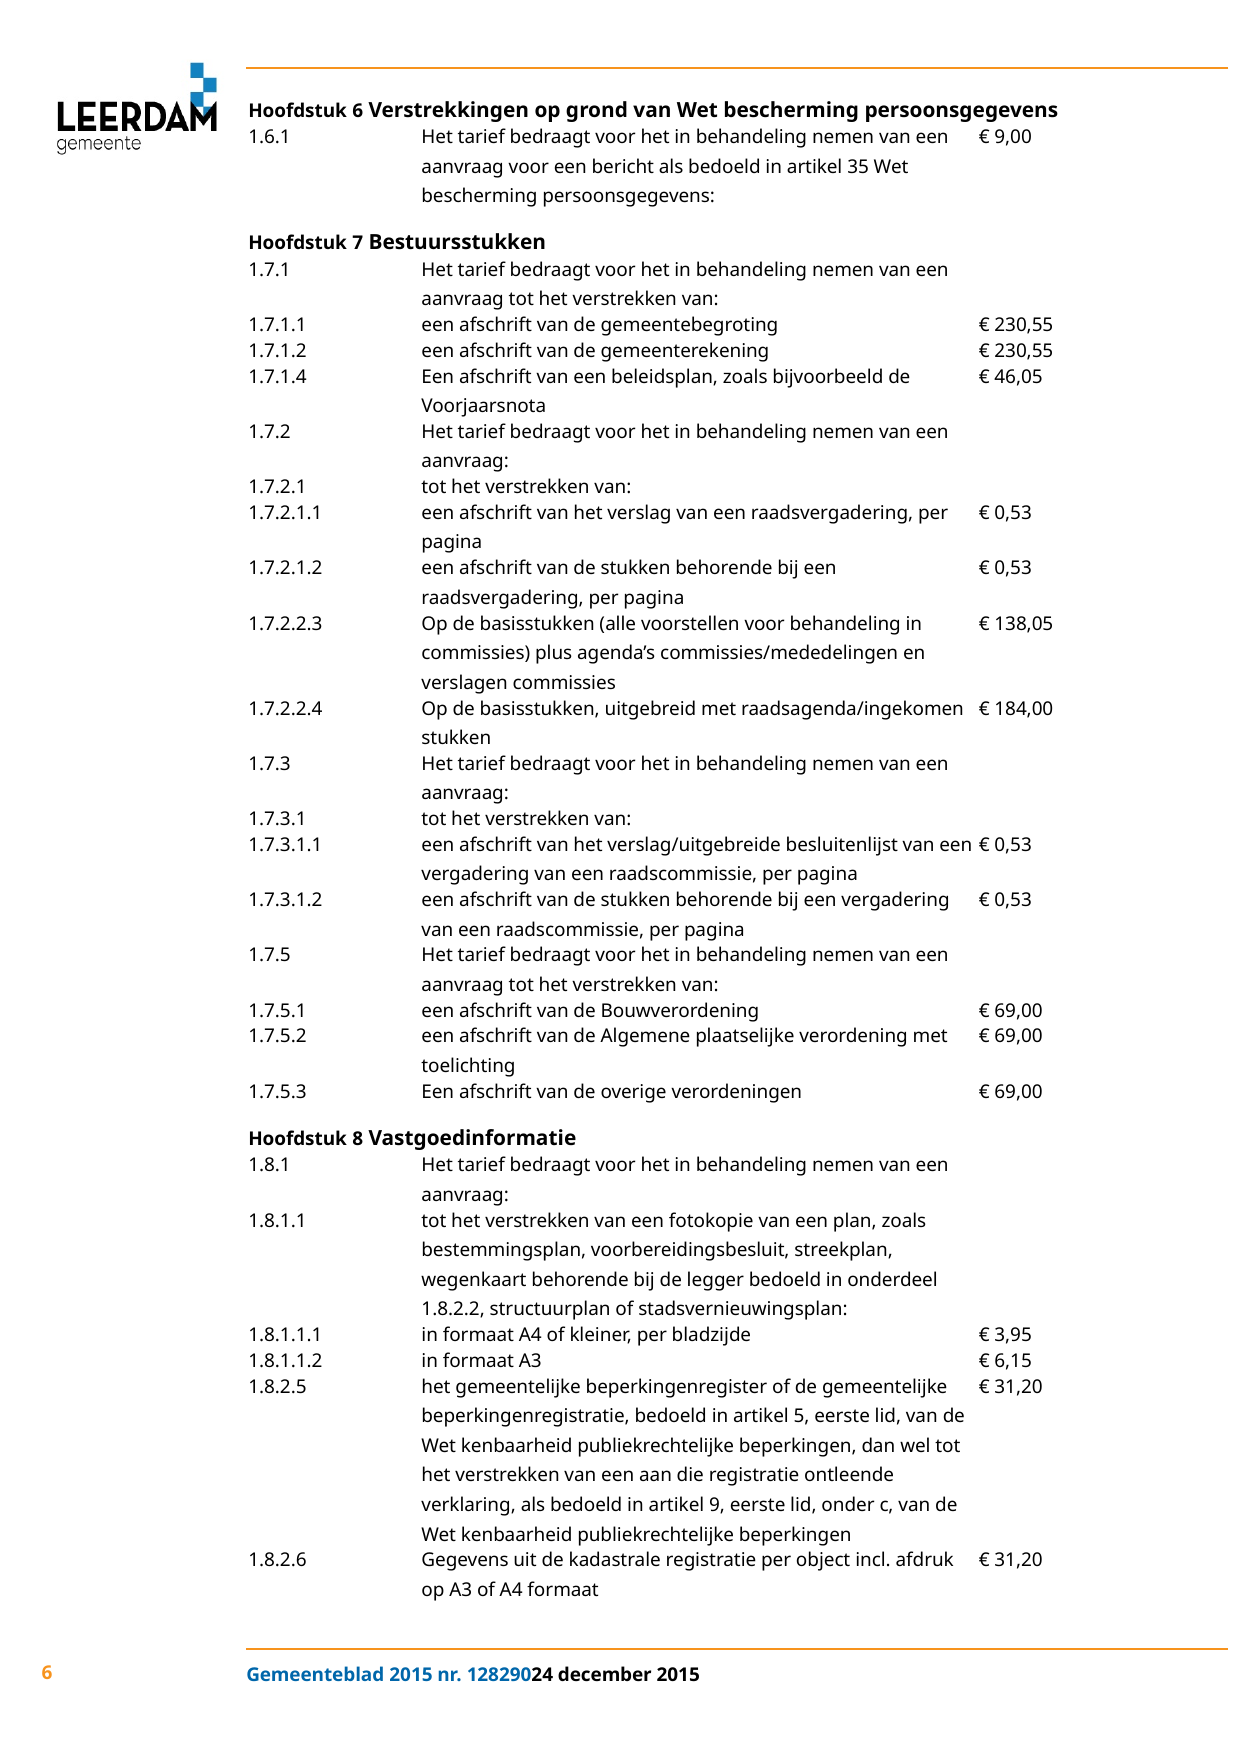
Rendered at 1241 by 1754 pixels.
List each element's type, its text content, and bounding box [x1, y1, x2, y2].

table_cell een afschrift van de stukken behorende bij een vergadering van een raadscommissie, per pagina [421, 886, 978, 942]
table_cell een afschrift van de Algemene plaatselijke verordening met toelichting [421, 1023, 978, 1078]
table_cell 1.7.2.1 [248, 474, 421, 499]
table_cell [979, 418, 1152, 473]
table_cell Een afschrift van een beleidsplan, zoals bijvoorbeeld de Voorjaarsnota [421, 363, 978, 418]
table_cell [979, 750, 1152, 805]
table_cell 1.7.1.2 [248, 337, 421, 363]
table_cell een afschrift van de gemeenterekening [421, 337, 978, 363]
table_cell Gegevens uit de kadastrale registratie per object incl. afdruk op A3 of A4 formaat [421, 1546, 978, 1602]
table_cell 1.7.3 [248, 750, 421, 805]
table_cell € 69,00 [979, 997, 1152, 1023]
table_cell Het tarief bedraagt voor het in behandeling nemen van een aanvraag: [421, 418, 978, 473]
table_cell tot het verstrekken van een fotokopie van een plan, zoals bestemmingsplan, voorbereidingsbesluit, streekplan, wegenkaart behorende bij de legger bedoeld in onderdeel 1.8.2.2, structuurplan of stadsvernieuwingsplan: [421, 1207, 978, 1321]
table_cell 1.8.1.1 [248, 1207, 421, 1321]
table_cell € 6,15 [979, 1347, 1152, 1373]
table_cell 1.7.2.2.3 [248, 610, 421, 695]
table_cell [979, 942, 1152, 997]
table_cell het gemeentelijke beperkingenregister of de gemeentelijke beperkingenregistratie, bedoeld in artikel 5, eerste lid, van de Wet kenbaarheid publiekrechtelijke beperkingen, dan wel tot het verstrekken van een aan die registratie ontleende verklaring, als bedoeld in artikel 9, eerste lid, onder c, van de Wet kenbaarheid publiekrechtelijke beperkingen [421, 1373, 978, 1546]
table_cell Het tarief bedraagt voor het in behandeling nemen van een aanvraag tot het verstrekken van: [421, 942, 978, 997]
table_cell € 0,53 [979, 555, 1152, 610]
table_cell 1.7.3.1 [248, 805, 421, 831]
table_header Het tarief bedraagt voor het in behandeling nemen van een aanvraag: [421, 1152, 978, 1207]
table_cell € 69,00 [979, 1078, 1152, 1104]
table_cell 1.7.2 [248, 418, 421, 473]
table_cell een afschrift van het verslag/uitgebreide besluitenlijst van een vergadering van een raadscommissie, per pagina [421, 831, 978, 886]
table_cell Op de basisstukken (alle voorstellen voor behandeling in commissies) plus agenda’s commissies/mededelingen en verslagen commissies [421, 610, 978, 695]
table_cell 1.7.3.1.2 [248, 886, 421, 942]
table_cell € 230,55 [979, 311, 1152, 337]
table_header 1.8.1 [248, 1152, 421, 1207]
table_cell 1.8.1.1.1 [248, 1321, 421, 1347]
table_header 1.7.1 [248, 256, 421, 311]
table_cell [979, 474, 1152, 499]
table_cell 1.7.5.2 [248, 1023, 421, 1078]
table_cell in formaat A4 of kleiner, per bladzijde [421, 1321, 978, 1347]
table_cell 1.7.1.1 [248, 311, 421, 337]
table_cell € 31,20 [979, 1373, 1152, 1546]
table_cell 1.7.5.1 [248, 997, 421, 1023]
table_cell [979, 805, 1152, 831]
table_cell 1.7.5 [248, 942, 421, 997]
table_cell € 184,00 [979, 695, 1152, 750]
table_cell € 3,95 [979, 1321, 1152, 1347]
table_cell 1.7.5.3 [248, 1078, 421, 1104]
table_header 1.6.1 [248, 123, 421, 208]
table_cell tot het verstrekken van: [421, 805, 978, 831]
table_cell een afschrift van de gemeentebegroting [421, 311, 978, 337]
table_cell 1.8.2.5 [248, 1373, 421, 1546]
table_cell in formaat A3 [421, 1347, 978, 1373]
table_cell 1.7.2.1.1 [248, 499, 421, 554]
table_header Het tarief bedraagt voor het in behandeling nemen van een aanvraag tot het verstrekken van: [421, 256, 978, 311]
text Hoofdstuk 8 Vastgoedinformatie [248, 1123, 1152, 1151]
table_cell € 138,05 [979, 610, 1152, 695]
table_cell € 0,53 [979, 886, 1152, 942]
table_cell € 31,20 [979, 1546, 1152, 1602]
text Hoofdstuk 6 Verstrekkingen op grond van Wet bescherming persoonsgegevens [248, 95, 1152, 123]
table_cell € 69,00 [979, 1023, 1152, 1078]
table_header [979, 256, 1152, 311]
table_cell 1.7.2.2.4 [248, 695, 421, 750]
table_cell Op de basisstukken, uitgebreid met raadsagenda/ingekomen stukken [421, 695, 978, 750]
table_cell tot het verstrekken van: [421, 474, 978, 499]
table_cell 1.7.1.4 [248, 363, 421, 418]
table_cell € 230,55 [979, 337, 1152, 363]
table_header Het tarief bedraagt voor het in behandeling nemen van een aanvraag voor een bericht als bedoeld in artikel 35 Wet bescherming persoonsgegevens: [421, 123, 978, 208]
table_cell Het tarief bedraagt voor het in behandeling nemen van een aanvraag: [421, 750, 978, 805]
table_cell 1.7.3.1.1 [248, 831, 421, 886]
table_header [979, 1152, 1152, 1207]
table_cell een afschrift van de stukken behorende bij een raadsvergadering, per pagina [421, 555, 978, 610]
picture [41, 47, 231, 172]
table_header € 9,00 [979, 123, 1152, 208]
text Hoofdstuk 7 Bestuursstukken [248, 227, 1152, 256]
table_cell € 46,05 [979, 363, 1152, 418]
table_cell [979, 1207, 1152, 1321]
table_cell 1.8.2.6 [248, 1546, 421, 1602]
table_cell € 0,53 [979, 499, 1152, 554]
table_cell Een afschrift van de overige verordeningen [421, 1078, 978, 1104]
table_cell € 0,53 [979, 831, 1152, 886]
table_cell een afschrift van de Bouwverordening [421, 997, 978, 1023]
table_cell 1.7.2.1.2 [248, 555, 421, 610]
table_cell een afschrift van het verslag van een raadsvergadering, per pagina [421, 499, 978, 554]
table_cell 1.8.1.1.2 [248, 1347, 421, 1373]
